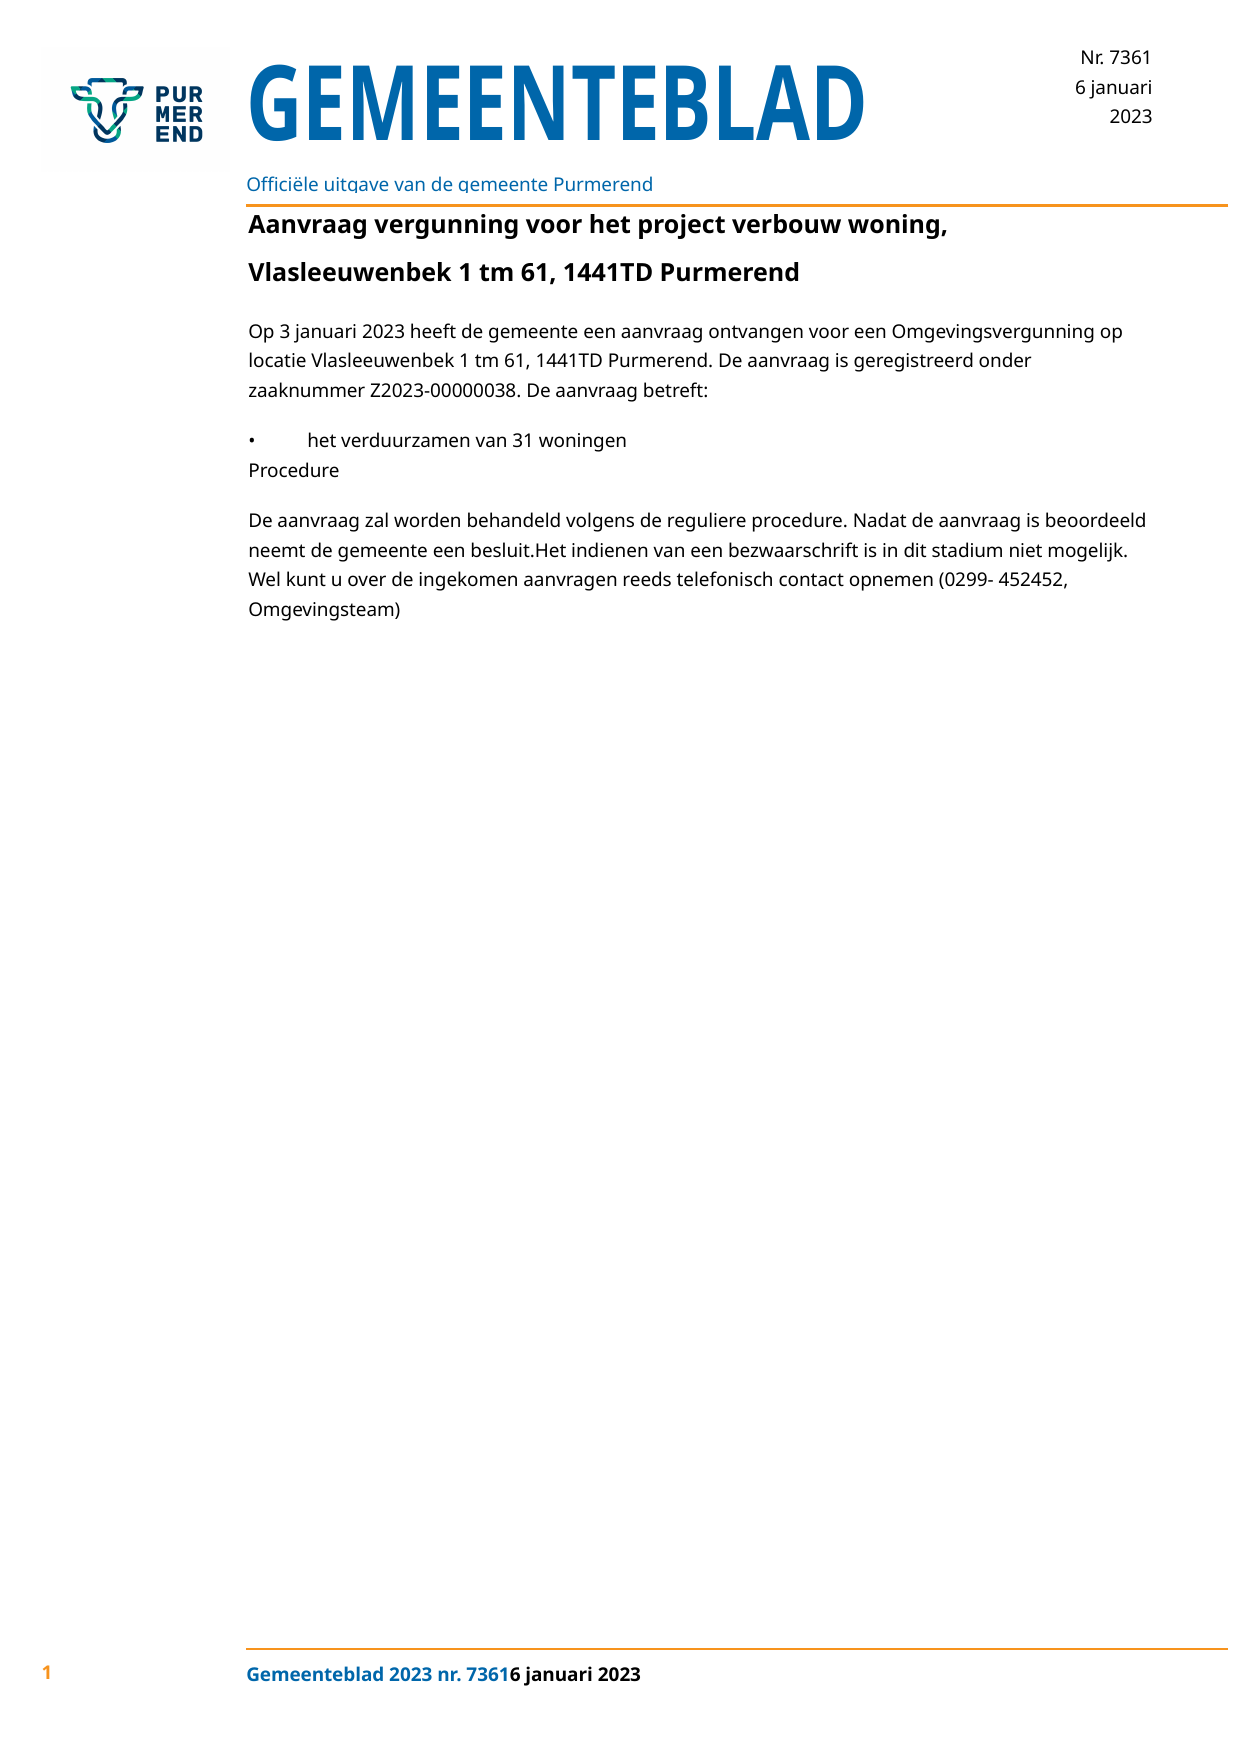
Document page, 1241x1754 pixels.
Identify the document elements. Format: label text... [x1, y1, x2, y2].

text De aanvraag zal worden behandeld volgens de reguliere procedure. Nadat de aanvraag is beoordeeld neemt de gemeente een besluit.Het indienen van een bezwaarschrift is in dit stadium niet mogelijk. Wel kunt u over de ingekomen aanvragen reeds telefonisch contact opnemen (0299- 452452, Omgevingsteam) [248, 507, 1152, 622]
text Procedure [248, 457, 1152, 483]
list het verduurzamen van 31 woningen [248, 427, 1152, 453]
text Op 3 januari 2023 heeft de gemeente een aanvraag ontvangen voor een Omgevingsvergunning op locatie Vlasleeuwenbek 1 tm 61, 1441TD Purmerend. De aanvraag is geregistreerd onder zaaknummer Z2023-00000038. De aanvraag betreft: [248, 318, 1152, 403]
picture [41, 47, 231, 172]
text Aanvraag vergunning voor het project verbouw woning, Vlasleeuwenbek 1 tm 61, 1441TD Purmerend [248, 207, 1152, 288]
